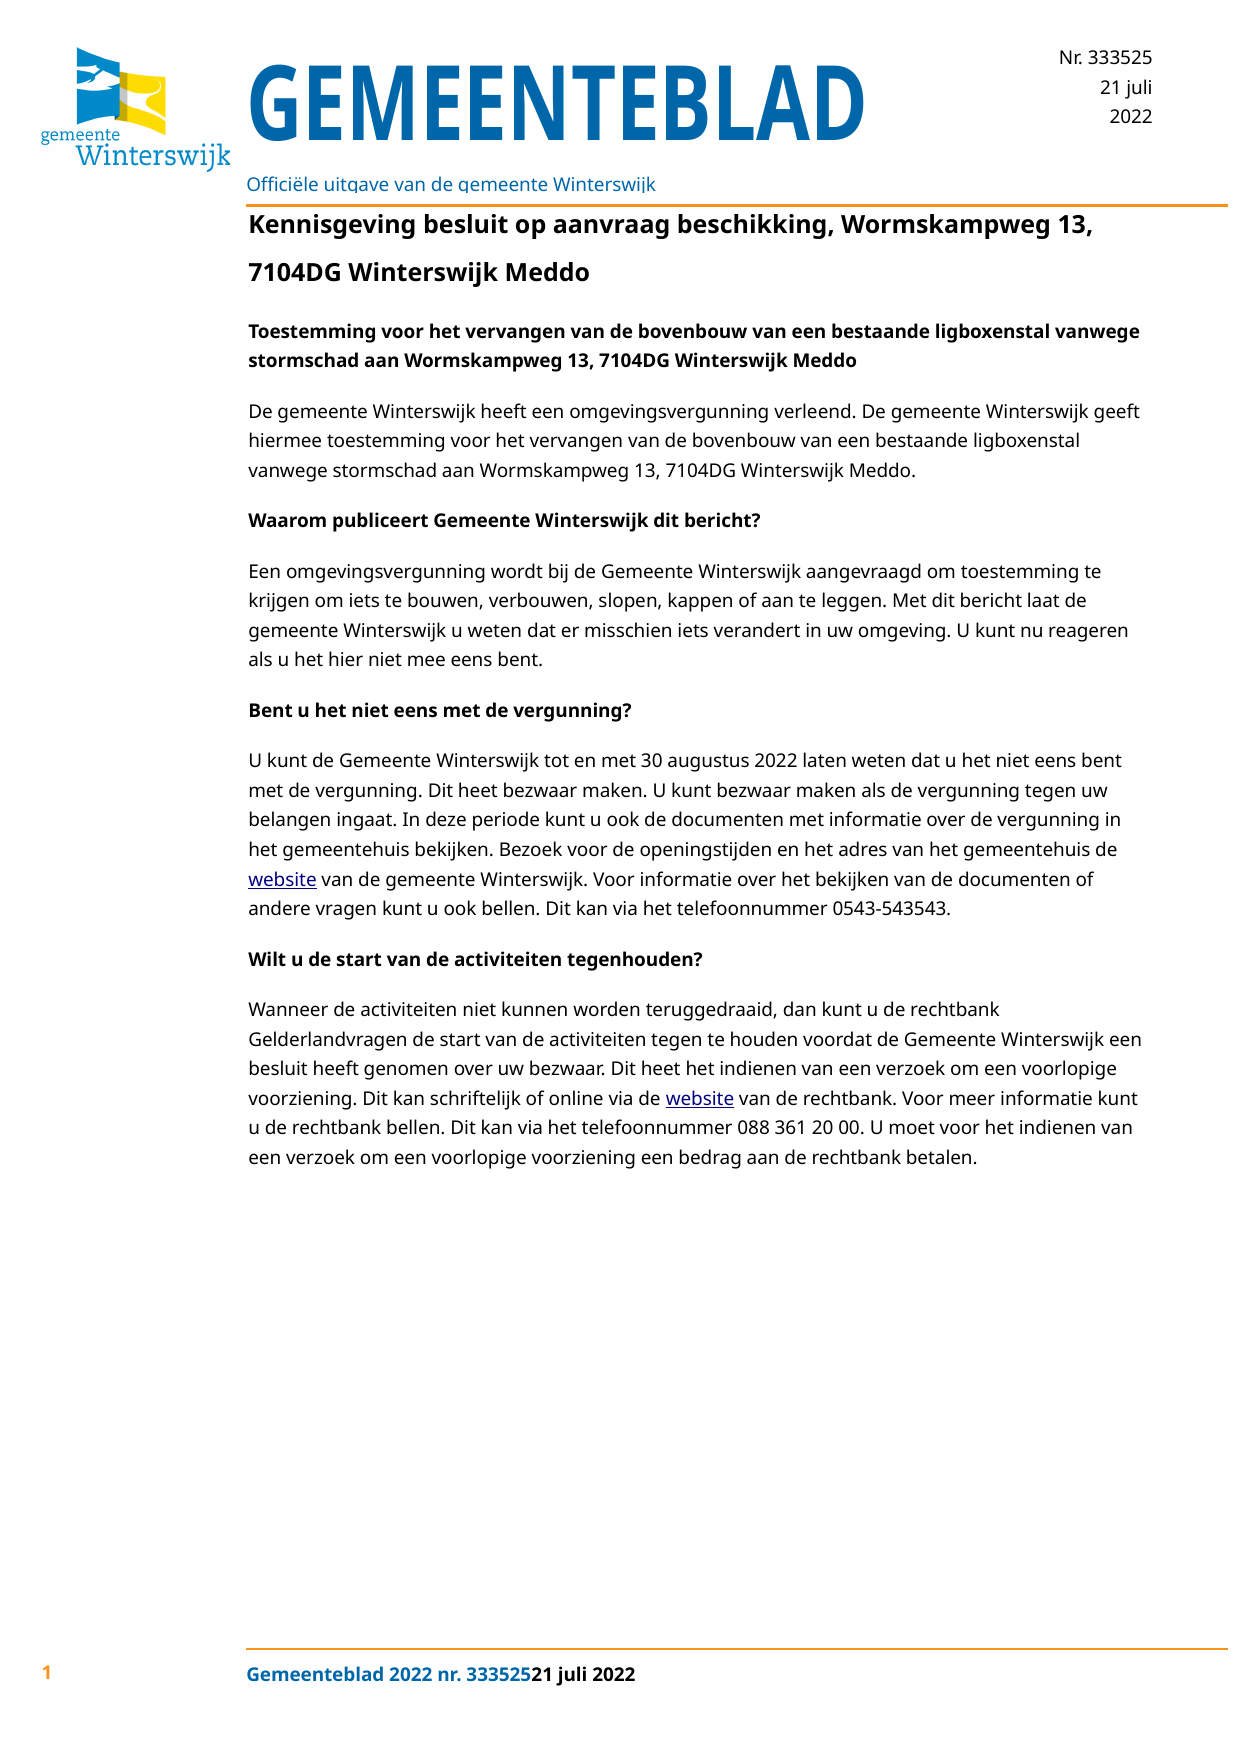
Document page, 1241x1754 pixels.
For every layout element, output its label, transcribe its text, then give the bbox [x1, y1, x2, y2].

text Kennisgeving besluit op aanvraag beschikking, Wormskampweg 13, 7104DG Winterswijk Meddo [248, 207, 1152, 288]
text Waarom publiceert Gemeente Winterswijk dit bericht? [248, 507, 1152, 533]
text U kunt de Gemeente Winterswijk tot en met 30 augustus 2022 laten weten dat u het niet eens bent met de vergunning. Dit heet bezwaar maken. U kunt bezwaar maken als de vergunning tegen uw belangen ingaat. In deze periode kunt u ook de documenten met informatie over de vergunning in het gemeentehuis bekijken. Bezoek voor de openingstijden en het adres van het gemeentehuis de website van de gemeente Winterswijk. Voor informatie over het bekijken van de documenten of andere vragen kunt u ook bellen. Dit kan via het telefoonnummer 0543-543543. [248, 747, 1152, 921]
text Wanneer de activiteiten niet kunnen worden teruggedraaid, dan kunt u de rechtbank Gelderlandvragen de start van de activiteiten tegen te houden voordat de Gemeente Winterswijk een besluit heeft genomen over uw bezwaar. Dit heet het indienen van een verzoek om een voorlopige voorziening. Dit kan schriftelijk of online via de website van de rechtbank. Voor meer informatie kunt u de rechtbank bellen. Dit kan via het telefoonnummer 088 361 20 00. U moet voor het indienen van een verzoek om een voorlopige voorziening een bedrag aan de rechtbank betalen. [248, 996, 1152, 1170]
text De gemeente Winterswijk heeft een omgevingsvergunning verleend. De gemeente Winterswijk geeft hiermee toestemming voor het vervangen van de bovenbouw van een bestaande ligboxenstal vanwege stormschad aan Wormskampweg 13, 7104DG Winterswijk Meddo. [248, 398, 1152, 483]
text Een omgevingsvergunning wordt bij de Gemeente Winterswijk aangevraagd om toestemming te krijgen om iets te bouwen, verbouwen, slopen, kappen of aan te leggen. Met dit bericht laat de gemeente Winterswijk u weten dat er misschien iets verandert in uw omgeving. U kunt nu reageren als u het hier niet mee eens bent. [248, 558, 1152, 672]
picture [41, 47, 231, 172]
text Bent u het niet eens met de vergunning? [248, 697, 1152, 723]
picture [225, 153, 231, 162]
text Wilt u de start van de activiteiten tegenhouden? [248, 946, 1152, 972]
text Toestemming voor het vervangen van de bovenbouw van een bestaande ligboxenstal vanwege stormschad aan Wormskampweg 13, 7104DG Winterswijk Meddo [248, 318, 1152, 373]
